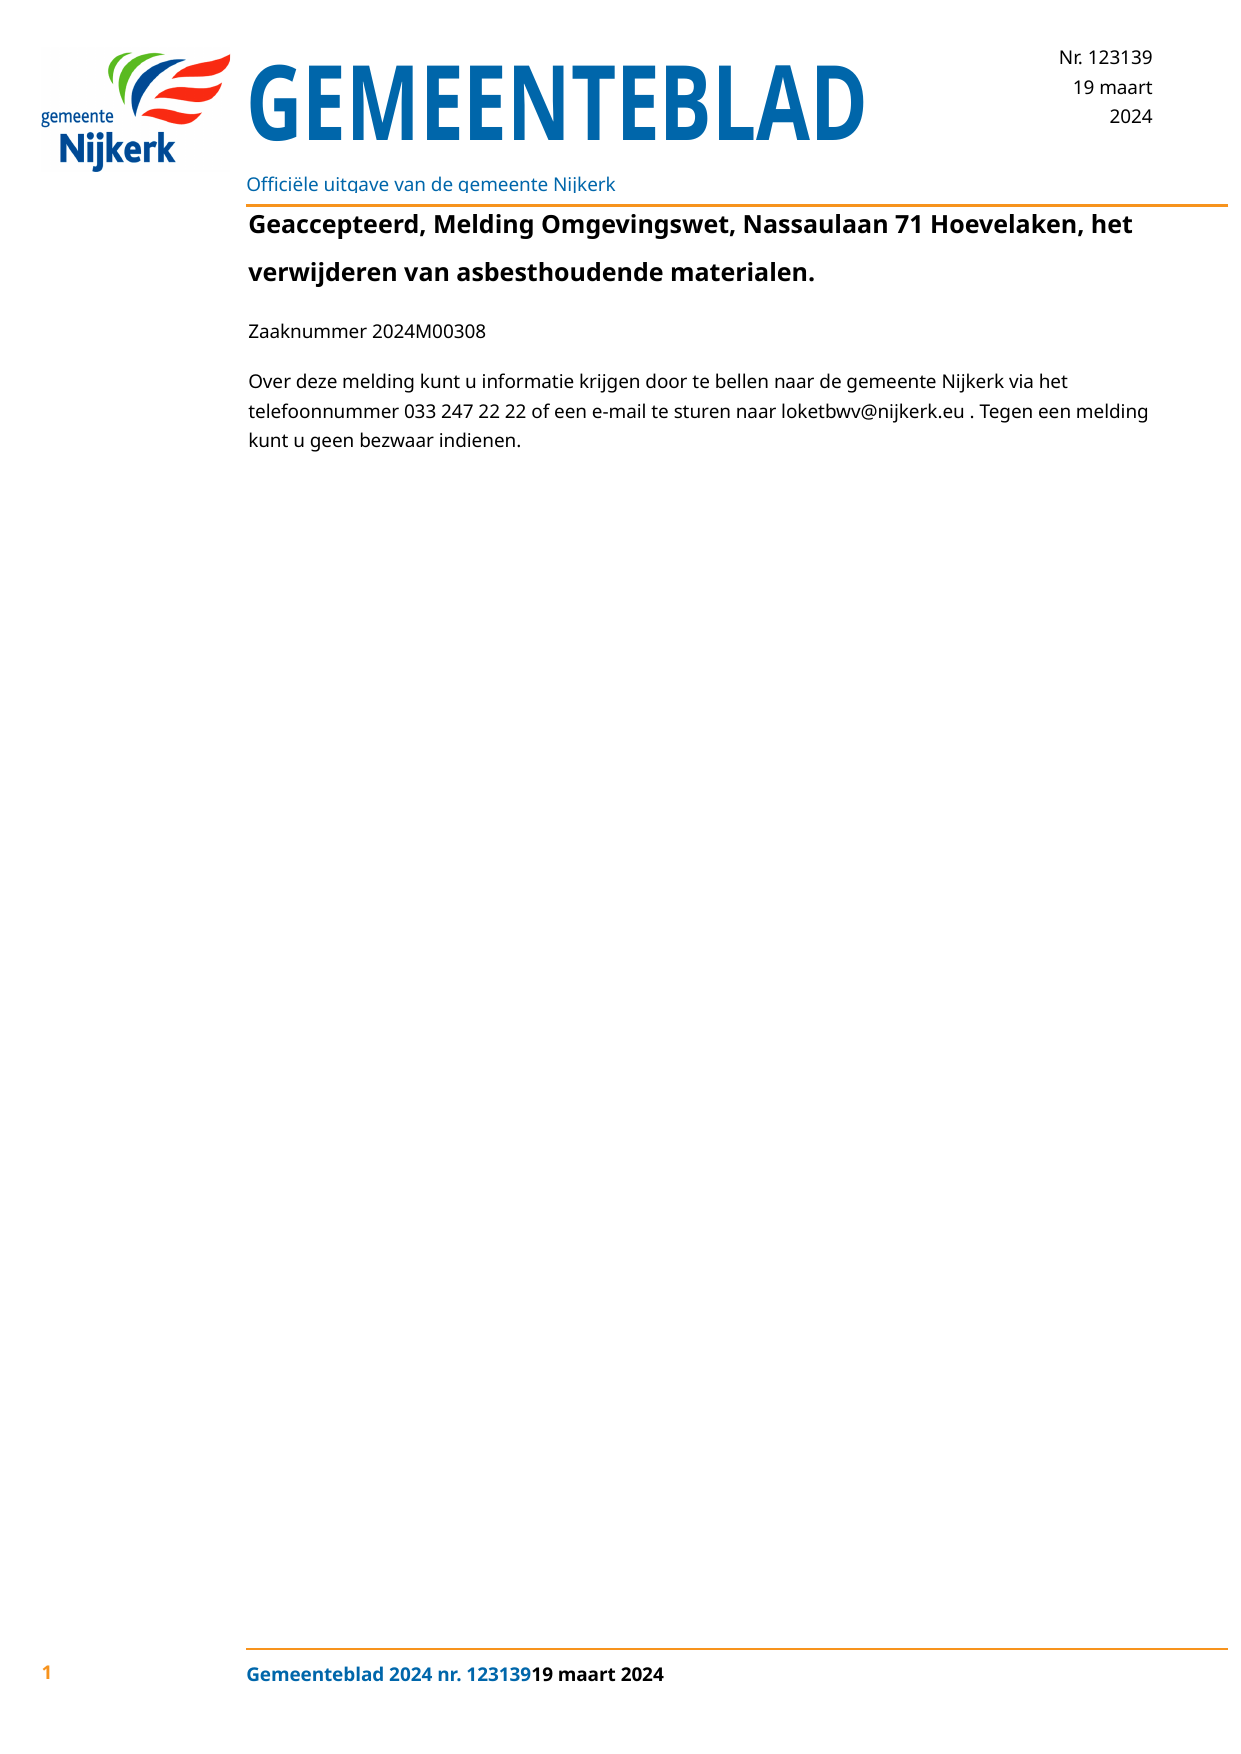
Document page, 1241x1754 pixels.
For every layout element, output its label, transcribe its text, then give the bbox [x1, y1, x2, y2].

picture [41, 47, 231, 172]
text Zaaknummer 2024M00308 [248, 318, 1152, 344]
text Geaccepteerd, Melding Omgevingswet, Nassaulaan 71 Hoevelaken, het verwijderen van asbesthoudende materialen. [248, 207, 1152, 288]
text Over deze melding kunt u informatie krijgen door te bellen naar de gemeente Nijkerk via het telefoonnummer 033 247 22 22 of een e-mail te sturen naar loketbwv@nijkerk.eu . Tegen een melding kunt u geen bezwaar indienen. [248, 368, 1152, 453]
